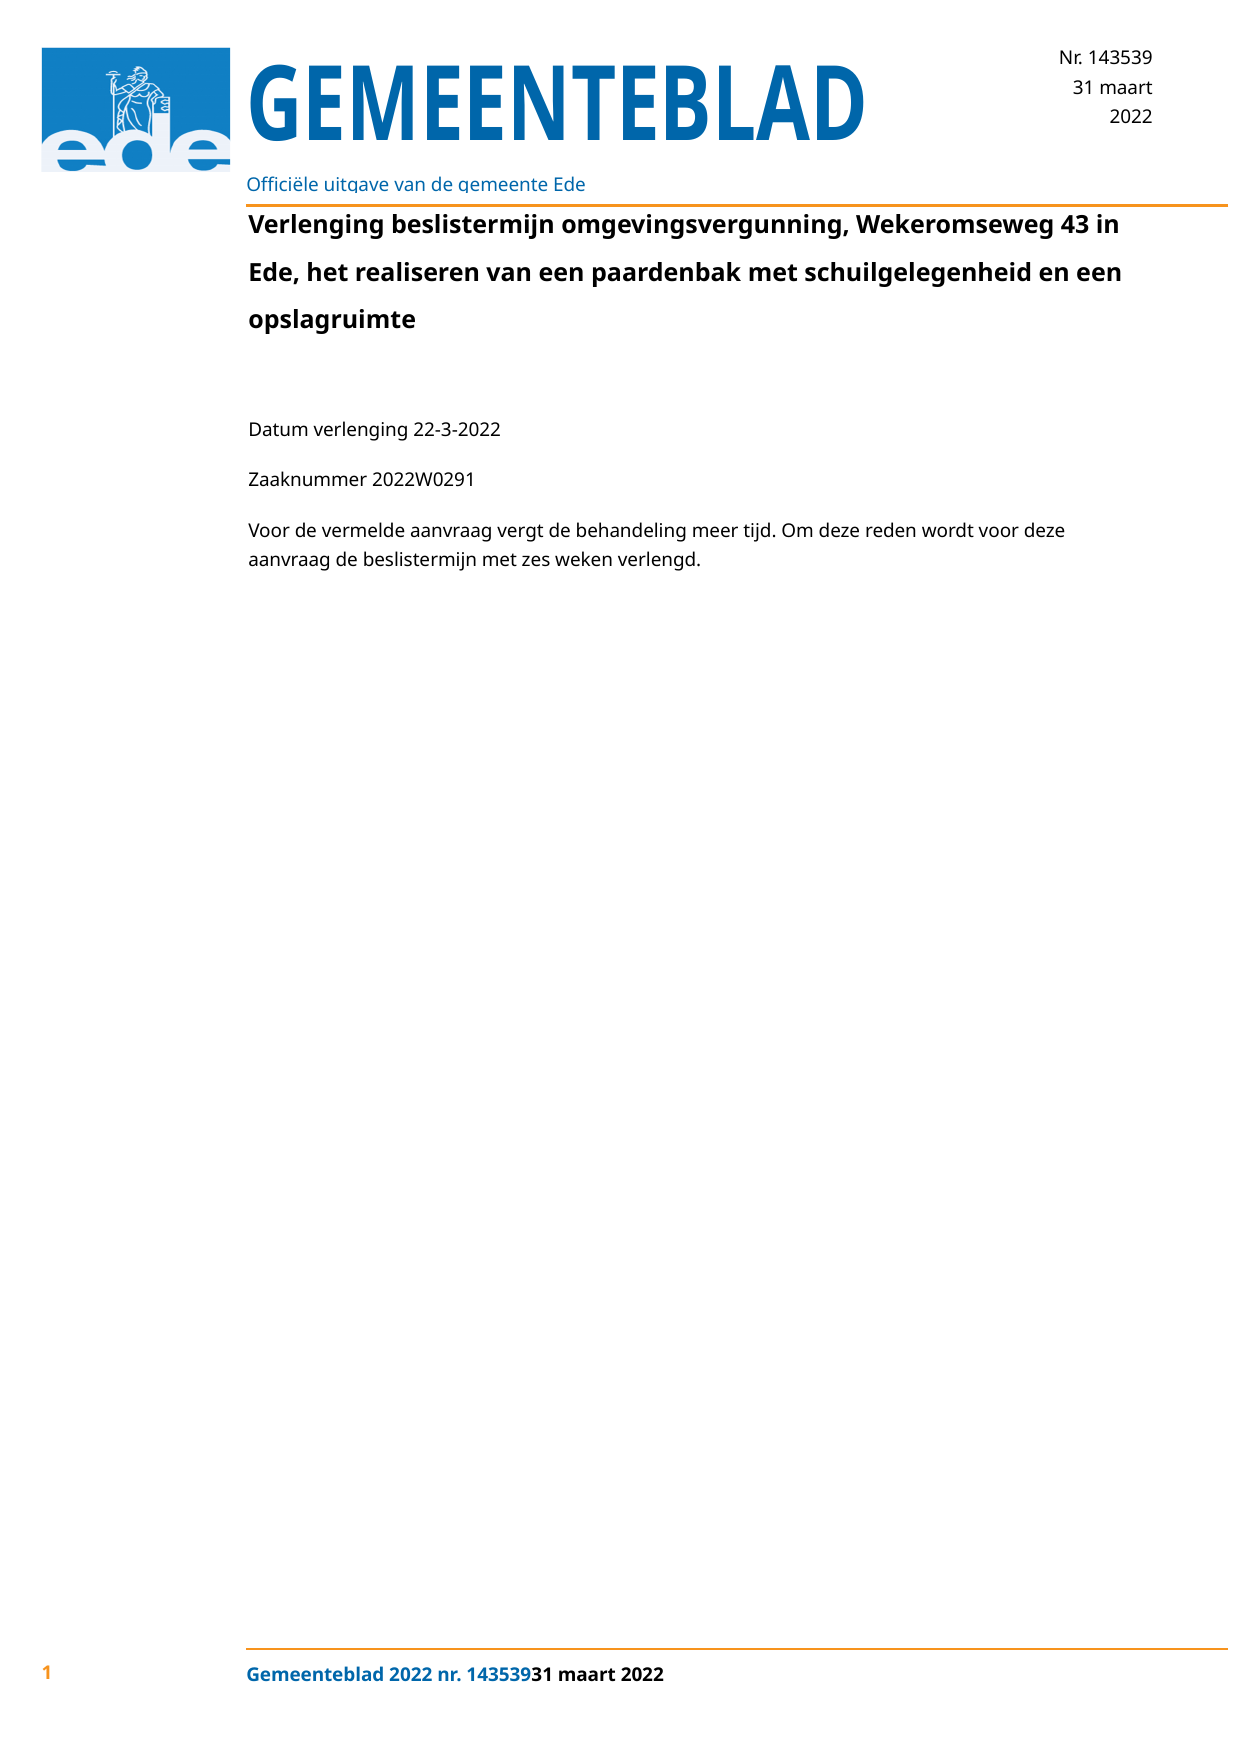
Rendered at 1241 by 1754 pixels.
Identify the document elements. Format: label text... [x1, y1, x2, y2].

text Datum verlenging 22-3-2022 [248, 416, 1152, 442]
text Voor de vermelde aanvraag vergt de behandeling meer tijd. Om deze reden wordt voor deze aanvraag de beslistermijn met zes weken verlengd. [248, 517, 1152, 572]
text Verlenging beslistermijn omgevingsvergunning, Wekeromseweg 43 in Ede, het realiseren van een paardenbak met schuilgelegenheid en een opslagruimte [248, 207, 1152, 336]
picture [41, 47, 231, 172]
text Zaaknummer 2022W0291 [248, 466, 1152, 492]
